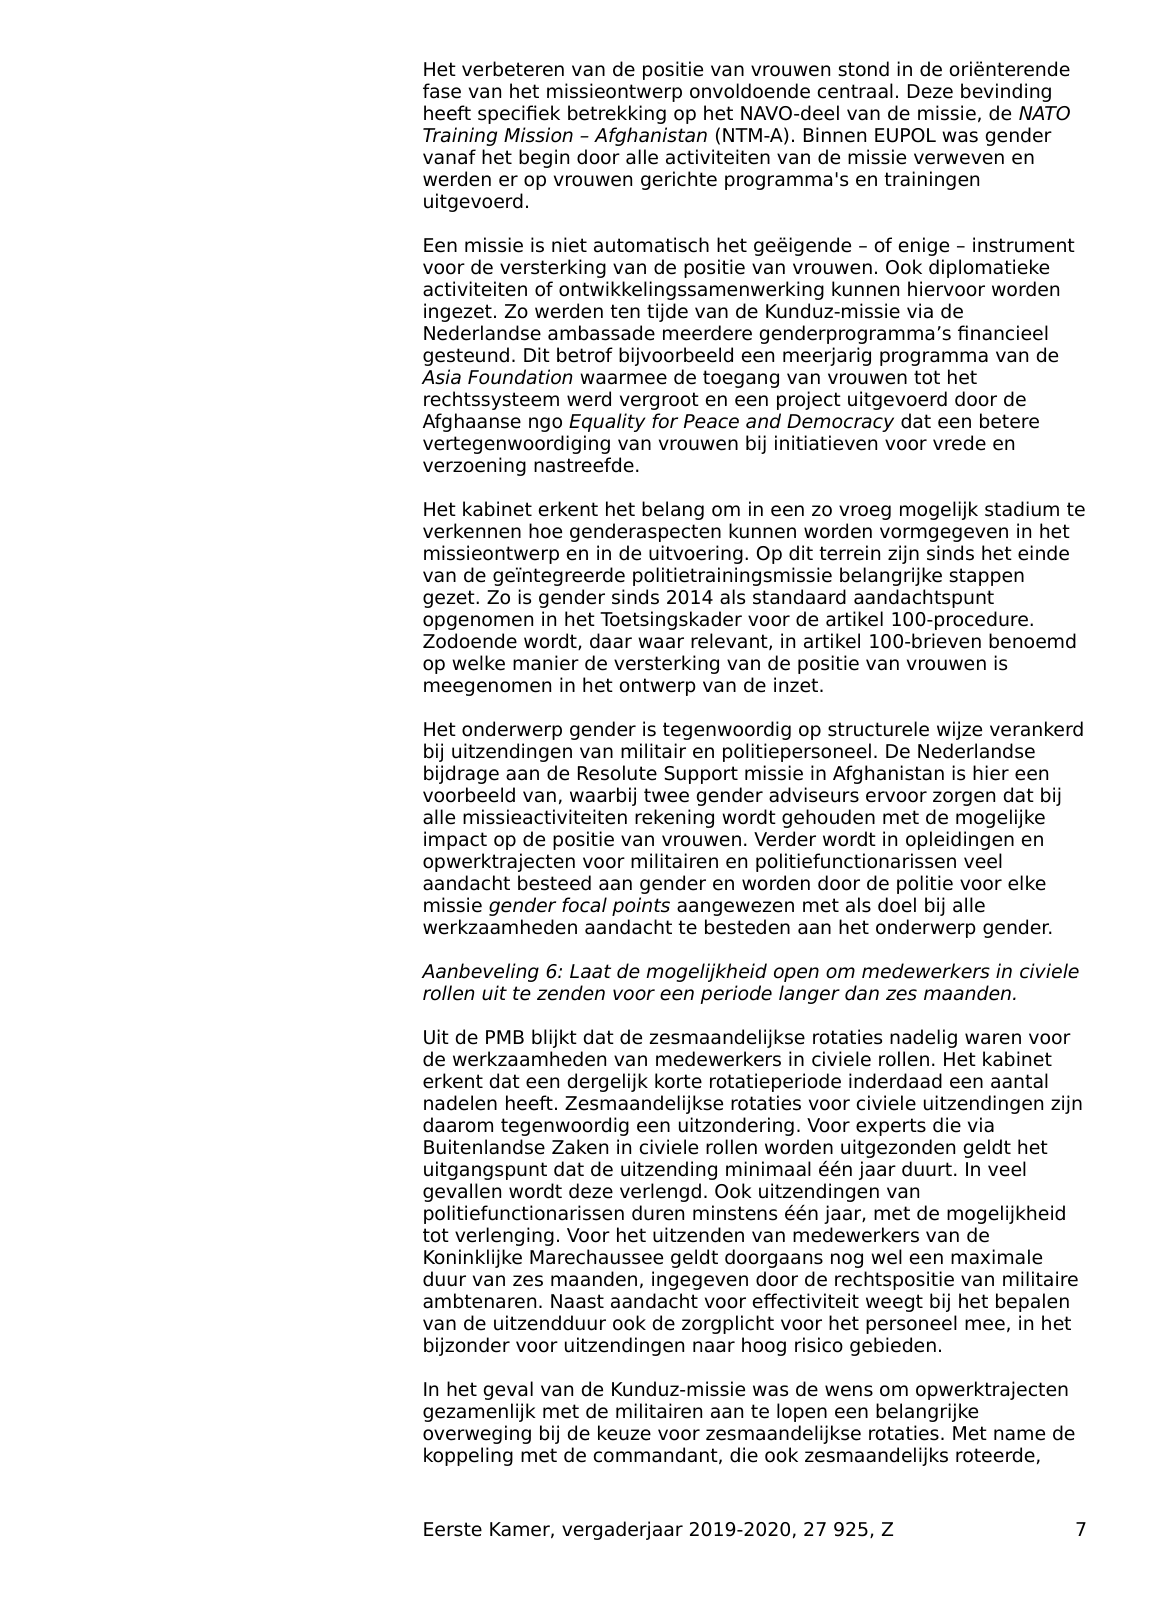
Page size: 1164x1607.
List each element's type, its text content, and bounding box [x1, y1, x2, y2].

text Het onderwerp gender is tegenwoordig op structurele wijze verankerd bij uitzendingen van militair en politiepersoneel. De Nederlandse bijdrage aan de Resolute Support missie in Afghanistan is hier een voorbeeld van, waarbij twee gender adviseurs ervoor zorgen dat bij alle missieactiviteiten rekening wordt gehouden met de mogelijke impact op de positie van vrouwen. Verder wordt in opleidingen en opwerktrajecten voor militairen en politiefunctionarissen veel aandacht besteed aan gender en worden door de politie voor elke missie gender focal points aangewezen met als doel bij alle werkzaamheden aandacht te besteden aan het onderwerp gender. [422, 719, 1087, 939]
text Het verbeteren van de positie van vrouwen stond in de oriënterende fase van het missieontwerp onvoldoende centraal. Deze bevinding heeft specifiek betrekking op het NAVO-deel van de missie, de NATO Training Mission – Afghanistan (NTM-A). Binnen EUPOL was gender vanaf het begin door alle activiteiten van de missie verweven en werden er op vrouwen gerichte programma's en trainingen uitgevoerd. [422, 59, 1087, 213]
text Het kabinet erkent het belang om in een zo vroeg mogelijk stadium te verkennen hoe genderaspecten kunnen worden vormgegeven in het missieontwerp en in de uitvoering. Op dit terrein zijn sinds het einde van de geïntegreerde politietrainingsmissie belangrijke stappen gezet. Zo is gender sinds 2014 als standaard aandachtspunt opgenomen in het Toetsingskader voor de artikel 100-procedure. Zodoende wordt, daar waar relevant, in artikel 100-brieven benoemd op welke manier de versterking van de positie van vrouwen is meegenomen in het ontwerp van de inzet. [422, 499, 1087, 697]
text Een missie is niet automatisch het geëigende – of enige – instrument voor de versterking van de positie van vrouwen. Ook diplomatieke activiteiten of ontwikkelingssamenwerking kunnen hiervoor worden ingezet. Zo werden ten tijde van de Kunduz-missie via de Nederlandse ambassade meerdere genderprogramma’s financieel gesteund. Dit betrof bijvoorbeeld een meerjarig programma van de Asia Foundation waarmee de toegang van vrouwen tot het rechtssysteem werd vergroot en een project uitgevoerd door de Afghaanse ngo Equality for Peace and Democracy dat een betere vertegenwoordiging van vrouwen bij initiatieven voor vrede en verzoening nastreefde. [422, 235, 1087, 477]
text Uit de PMB blijkt dat de zesmaandelijkse rotaties nadelig waren voor de werkzaamheden van medewerkers in civiele rollen. Het kabinet erkent dat een dergelijk korte rotatieperiode inderdaad een aantal nadelen heeft. Zesmaandelijkse rotaties voor civiele uitzendingen zijn daarom tegenwoordig een uitzondering. Voor experts die via Buitenlandse Zaken in civiele rollen worden uitgezonden geldt het uitgangspunt dat de uitzending minimaal één jaar duurt. In veel gevallen wordt deze verlengd. Ook uitzendingen van politiefunctionarissen duren minstens één jaar, met de mogelijkheid tot verlenging. Voor het uitzenden van medewerkers van de Koninklijke Marechaussee geldt doorgaans nog wel een maximale duur van zes maanden, ingegeven door de rechtspositie van militaire ambtenaren. Naast aandacht voor effectiviteit weegt bij het bepalen van de uitzendduur ook de zorgplicht voor het personeel mee, in het bijzonder voor uitzendingen naar hoog risico gebieden. [422, 1027, 1087, 1357]
text In het geval van de Kunduz-missie was de wens om opwerktrajecten gezamenlijk met de militairen aan te lopen een belangrijke overweging bij de keuze voor zesmaandelijkse rotaties. Met name de koppeling met de commandant, die ook zesmaandelijks roteerde, [422, 1379, 1087, 1467]
text Aanbeveling 6: Laat de mogelijkheid open om medewerkers in civiele rollen uit te zenden voor een periode langer dan zes maanden. [422, 961, 1087, 1005]
